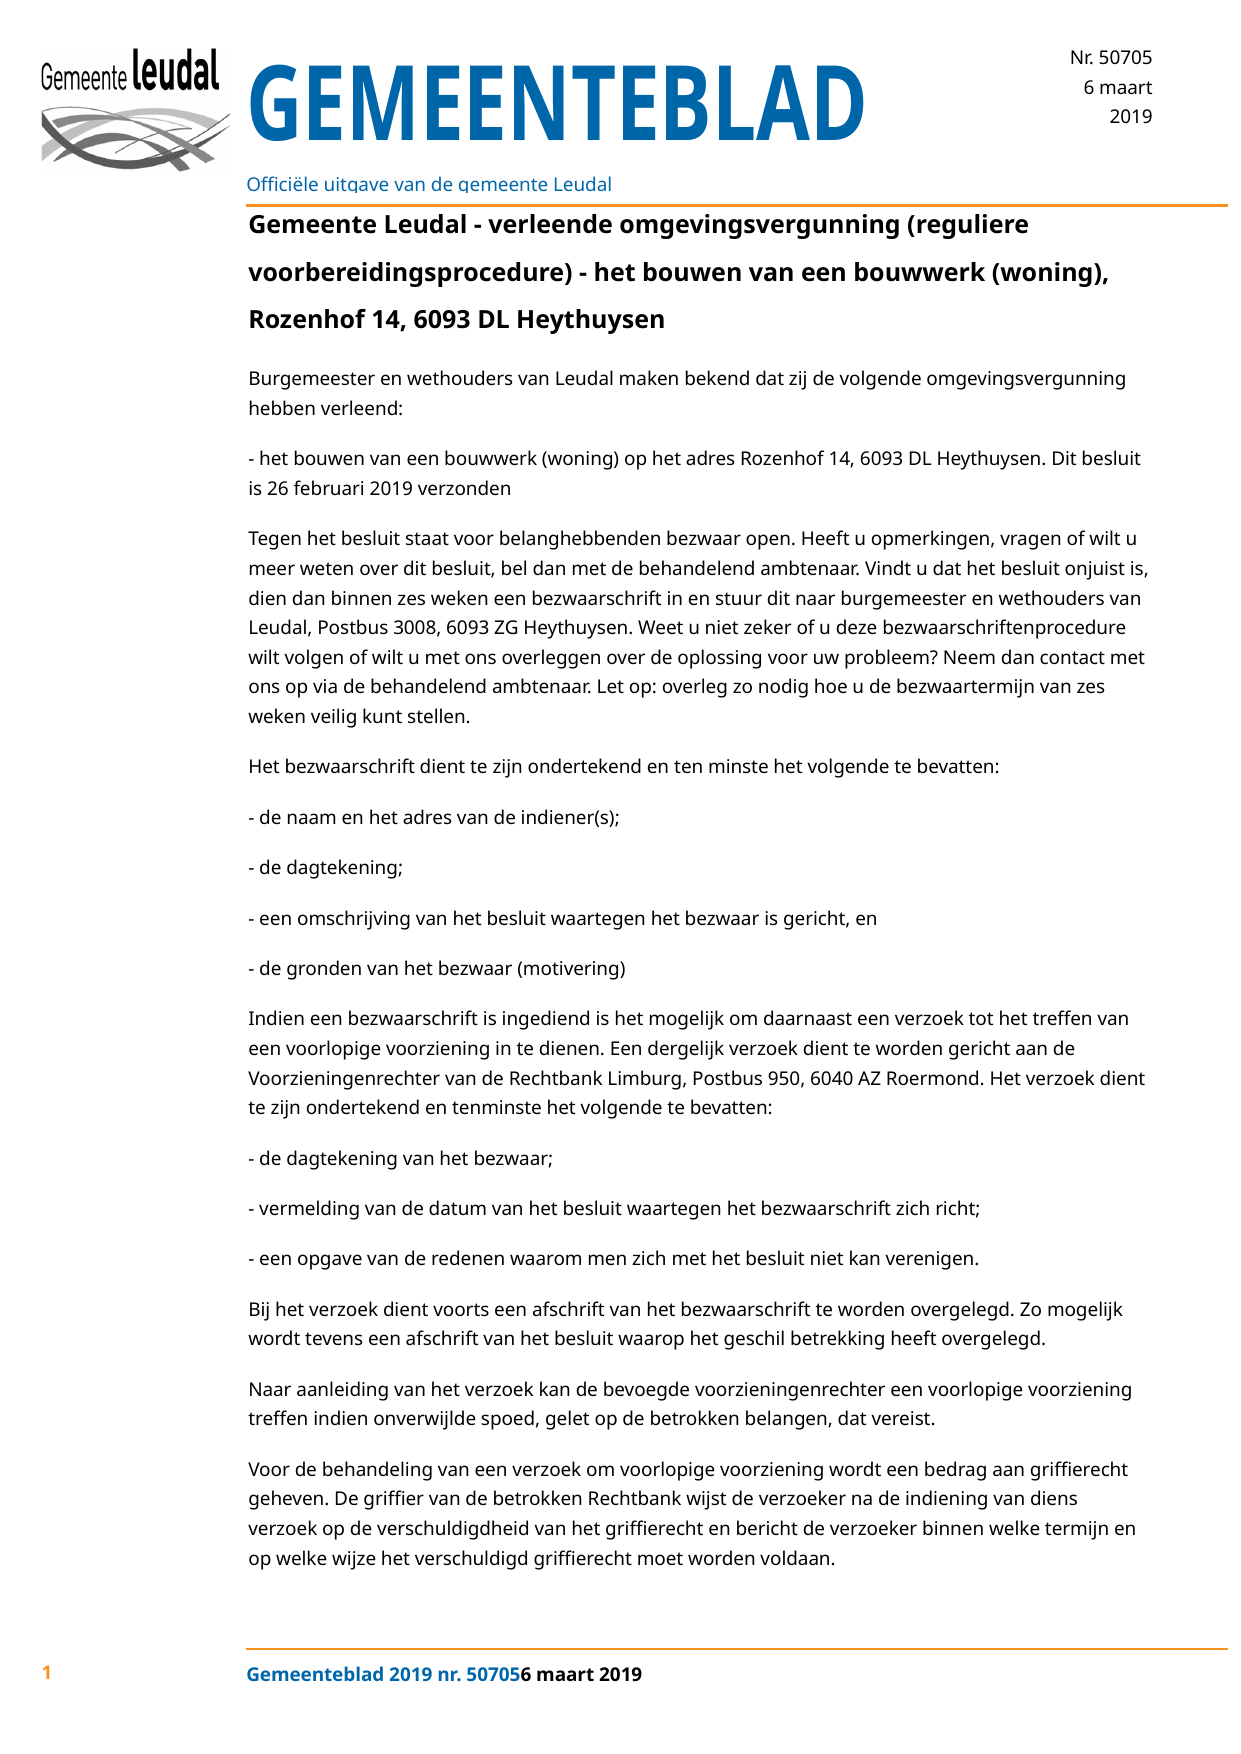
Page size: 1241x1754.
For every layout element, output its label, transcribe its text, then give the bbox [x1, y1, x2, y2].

text - de dagtekening van het bezwaar; [248, 1145, 1152, 1170]
text Burgemeester en wethouders van Leudal maken bekend dat zij de volgende omgevingsvergunning hebben verleend: [248, 366, 1152, 421]
text Bij het verzoek dient voorts een afschrift van het bezwaarschrift te worden overgelegd. Zo mogelijk wordt tevens een afschrift van het besluit waarop het geschil betrekking heeft overgelegd. [248, 1296, 1152, 1351]
text - de gronden van het bezwaar (motivering) [248, 955, 1152, 981]
text - een opgave van de redenen waarom men zich met het besluit niet kan verenigen. [248, 1246, 1152, 1271]
text - een omschrijving van het besluit waartegen het bezwaar is gericht, en [248, 905, 1152, 930]
text Naar aanleiding van het verzoek kan de bevoegde voorzieningenrechter een voorlopige voorziening treffen indien onverwijlde spoed, gelet op de betrokken belangen, dat vereist. [248, 1376, 1152, 1431]
text - vermelding van de datum van het besluit waartegen het bezwaarschrift zich richt; [248, 1195, 1152, 1221]
text Gemeente Leudal - verleende omgevingsvergunning (reguliere voorbereidingsprocedure) - het bouwen van een bouwwerk (woning), Rozenhof 14, 6093 DL Heythuysen [248, 207, 1152, 336]
text Het bezwaarschrift dient te zijn ondertekend en ten minste het volgende te bevatten: [248, 753, 1152, 779]
text Indien een bezwaarschrift is ingediend is het mogelijk om daarnaast een verzoek tot het treffen van een voorlopige voorziening in te dienen. Een dergelijk verzoek dient te worden gericht aan de Voorzieningenrechter van de Rechtbank Limburg, Postbus 950, 6040 AZ Roermond. Het verzoek dient te zijn ondertekend en tenminste het volgende te bevatten: [248, 1006, 1152, 1120]
text Tegen het besluit staat voor belanghebbenden bezwaar open. Heeft u opmerkingen, vragen of wilt u meer weten over dit besluit, bel dan met de behandelend ambtenaar. Vindt u dat het besluit onjuist is, dien dan binnen zes weken een bezwaarschrift in en stuur dit naar burgemeester en wethouders van Leudal, Postbus 3008, 6093 ZG Heythuysen. Weet u niet zeker of u deze bezwaarschriftenprocedure wilt volgen of wilt u met ons overleggen over de oplossing voor uw probleem? Neem dan contact met ons op via de behandelend ambtenaar. Let op: overleg zo nodig hoe u de bezwaartermijn van zes weken veilig kunt stellen. [248, 526, 1152, 729]
text Voor de behandeling van een verzoek om voorlopige voorziening wordt een bedrag aan griffierecht geheven. De griffier van de betrokken Rechtbank wijst de verzoeker na de indiening van diens verzoek op de verschuldigdheid van het griffierecht en bericht de verzoeker binnen welke termijn en op welke wijze het verschuldigd griffierecht moet worden voldaan. [248, 1456, 1152, 1570]
text - de dagtekening; [248, 854, 1152, 880]
text - het bouwen van een bouwwerk (woning) op het adres Rozenhof 14, 6093 DL Heythuysen. Dit besluit is 26 februari 2019 verzonden [248, 446, 1152, 501]
picture [41, 47, 231, 172]
text - de naam en het adres van de indiener(s); [248, 804, 1152, 829]
